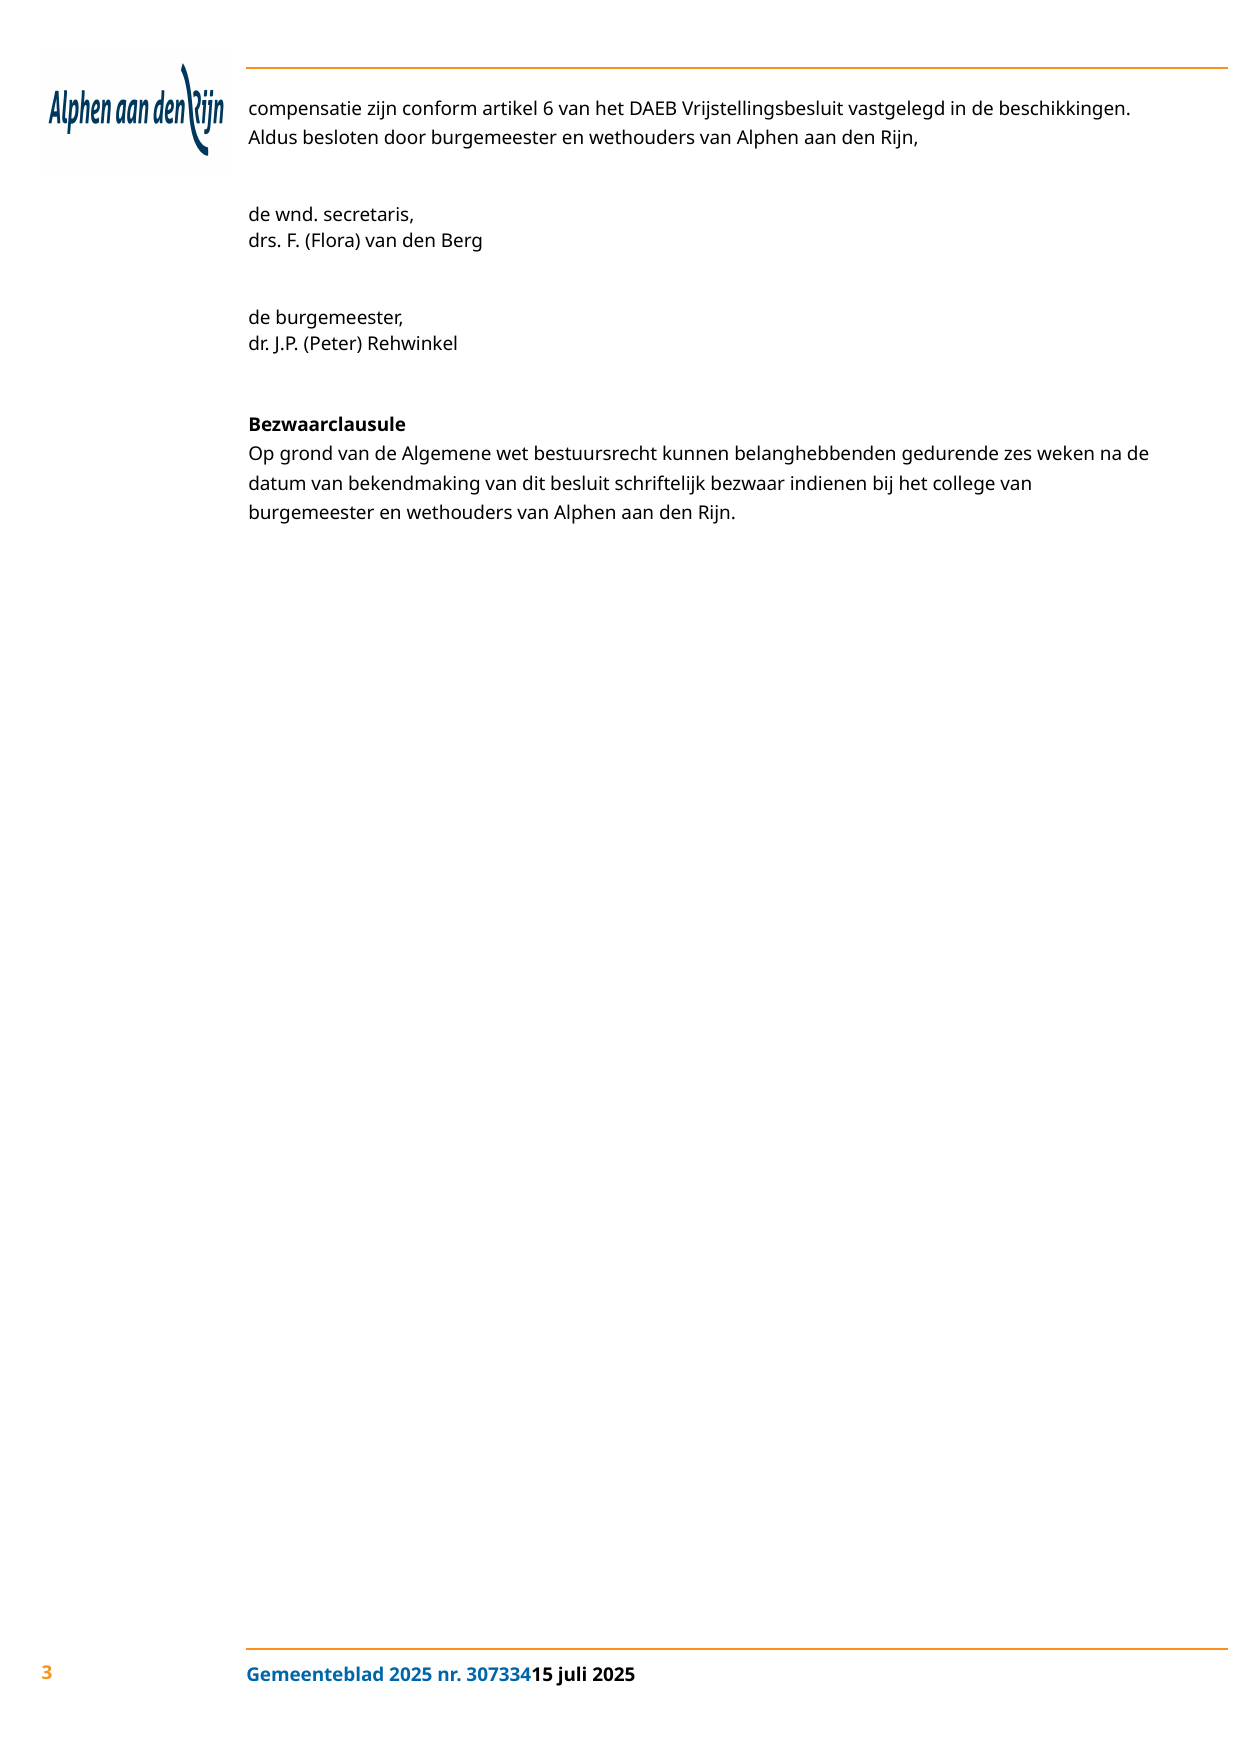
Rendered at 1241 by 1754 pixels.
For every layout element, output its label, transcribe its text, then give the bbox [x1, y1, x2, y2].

text de wnd. secretaris, [248, 202, 1152, 227]
text Bezwaarclausule [248, 411, 1152, 437]
text dr. J.P. (Peter) Rehwinkel [248, 330, 1152, 356]
text Aldus besloten door burgemeester en wethouders van Alphen aan den Rijn, [248, 124, 1152, 150]
picture [41, 47, 231, 172]
text de burgemeester, [248, 304, 1152, 330]
text drs. F. (Flora) van den Berg [248, 227, 1152, 253]
text Op grond van de Algemene wet bestuursrecht kunnen belanghebbenden gedurende zes weken na de datum van bekendmaking van dit besluit schriftelijk bezwaar indienen bij het college van burgemeester en wethouders van Alphen aan den Rijn. [248, 440, 1152, 525]
text compensatie zijn conform artikel 6 van het DAEB Vrijstellingsbesluit vastgelegd in de beschikkingen. [248, 95, 1152, 121]
